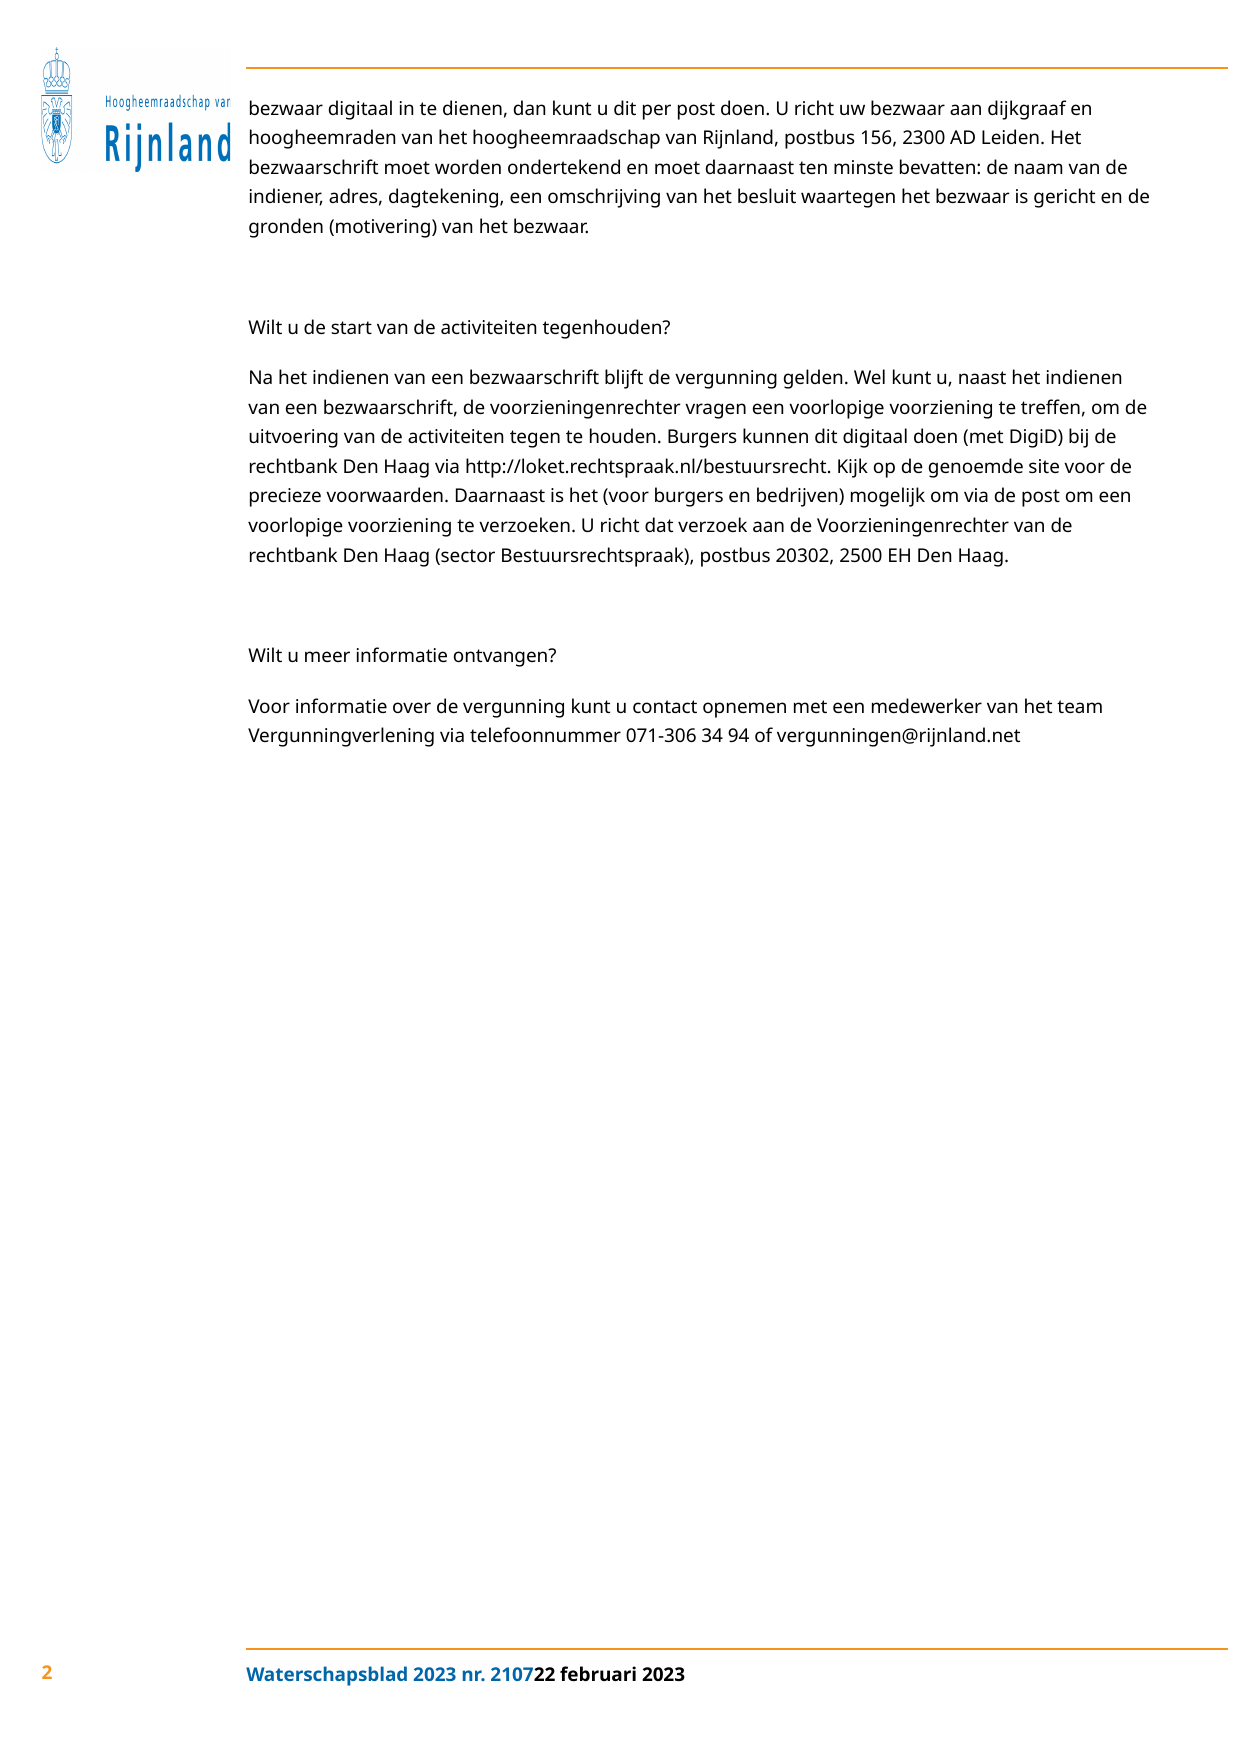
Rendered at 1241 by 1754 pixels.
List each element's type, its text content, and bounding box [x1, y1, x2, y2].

text Wilt u meer informatie ontvangen? [248, 643, 1152, 668]
picture [41, 47, 231, 172]
text Na het indienen van een bezwaarschrift blijft de vergunning gelden. Wel kunt u, naast het indienen van een bezwaarschrift, de voorzieningenrechter vragen een voorlopige voorziening te treffen, om de uitvoering van de activiteiten tegen te houden. Burgers kunnen dit digitaal doen (met DigiD) bij de rechtbank Den Haag via http://loket.rechtspraak.nl/bestuursrecht. Kijk op de genoemde site voor de precieze voorwaarden. Daarnaast is het (voor burgers en bedrijven) mogelijk om via de post om een voorlopige voorziening te verzoeken. U richt dat verzoek aan de Voorzieningenrechter van de rechtbank Den Haag (sector Bestuursrechtspraak), postbus 20302, 2500 EH Den Haag. [248, 364, 1152, 568]
text Voor informatie over de vergunning kunt u contact opnemen met een medewerker van het team Vergunningverlening via telefoonnummer 071-306 34 94 of vergunningen@rijnland.net [248, 693, 1152, 748]
text bezwaar digitaal in te dienen, dan kunt u dit per post doen. U richt uw bezwaar aan dijkgraaf en hoogheemraden van het hoogheemraadschap van Rijnland, postbus 156, 2300 AD Leiden. Het bezwaarschrift moet worden ondertekend en moet daarnaast ten minste bevatten: de naam van de indiener, adres, dagtekening, een omschrijving van het besluit waartegen het bezwaar is gericht en de gronden (motivering) van het bezwaar. [248, 95, 1152, 239]
text Wilt u de start van de activiteiten tegenhouden? [248, 314, 1152, 340]
